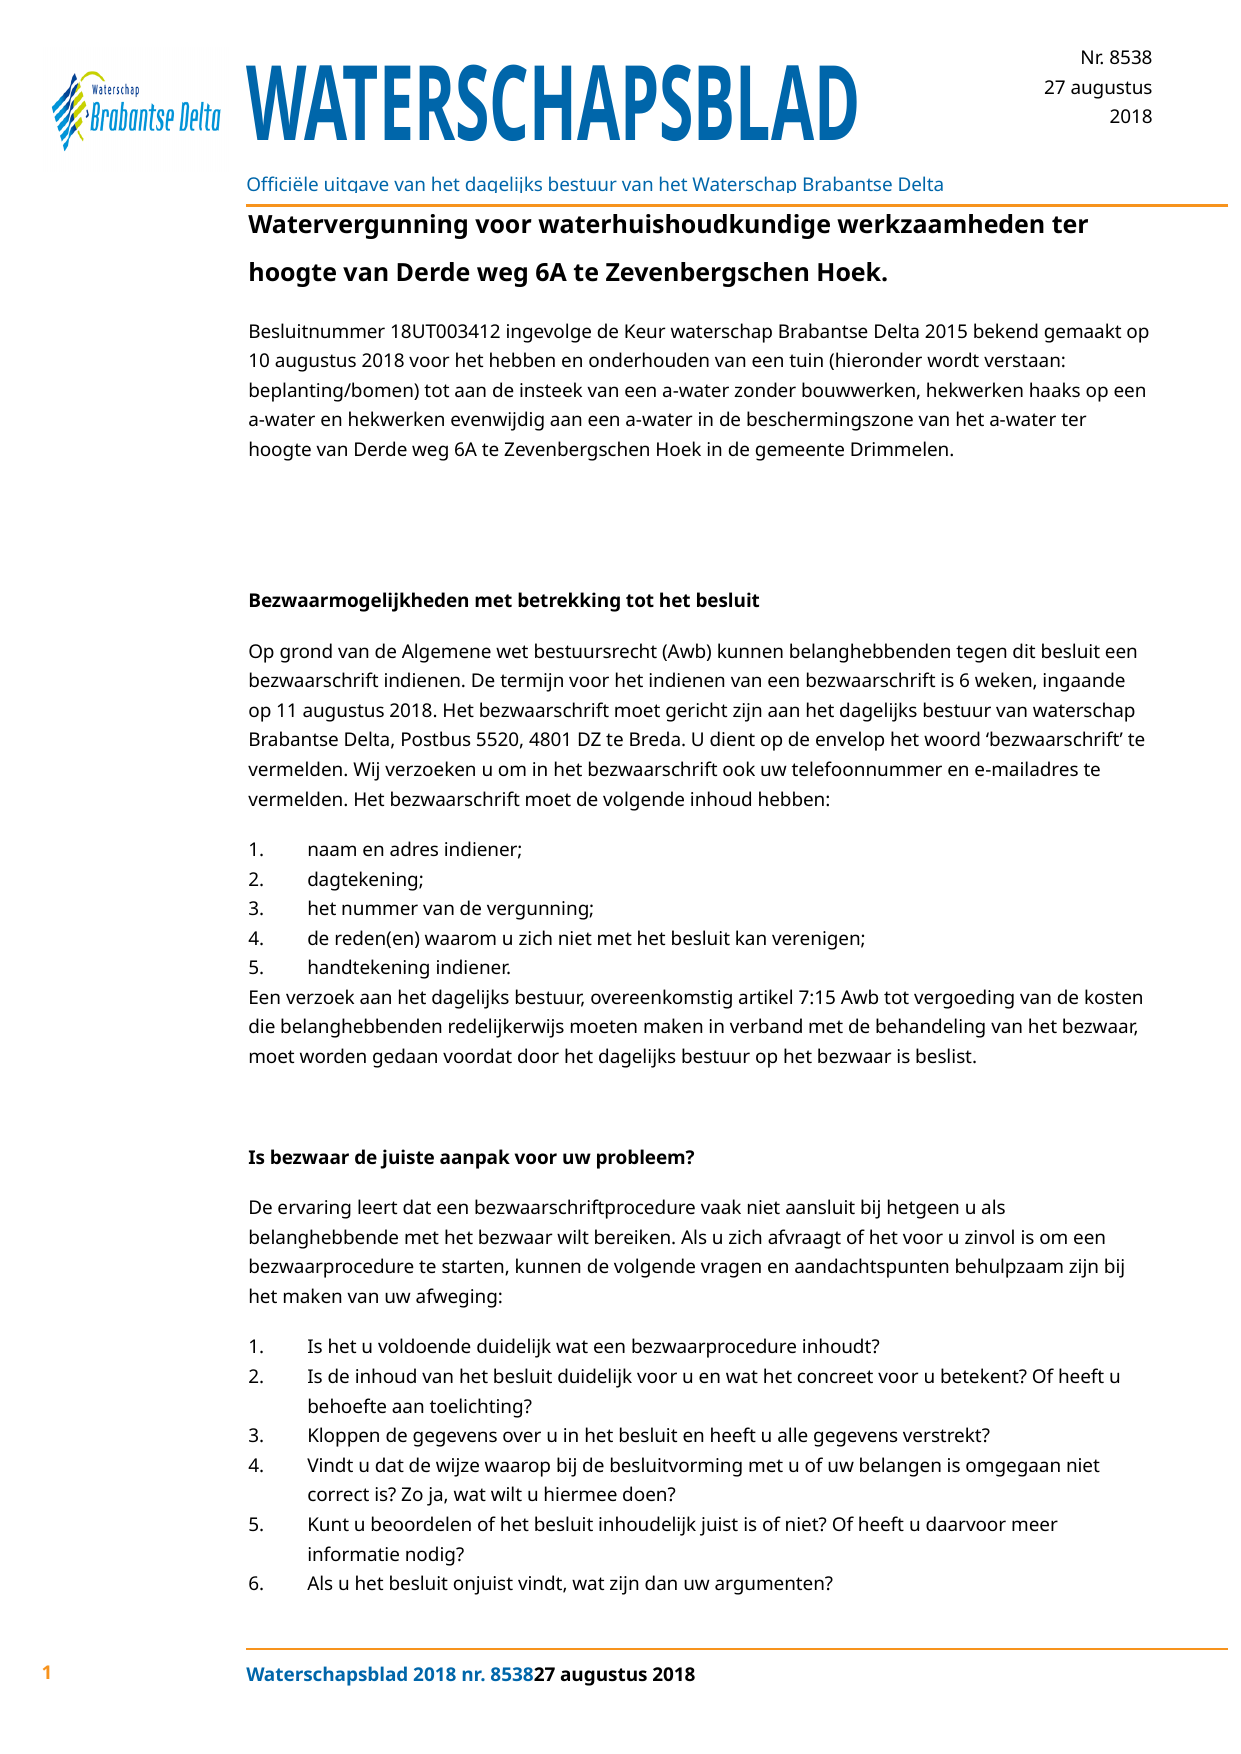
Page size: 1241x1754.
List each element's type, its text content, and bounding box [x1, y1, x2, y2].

text Op grond van de Algemene wet bestuursrecht (Awb) kunnen belanghebbenden tegen dit besluit een bezwaarschrift indienen. De termijn voor het indienen van een bezwaarschrift is 6 weken, ingaande op 11 augustus 2018. Het bezwaarschrift moet gericht zijn aan het dagelijks bestuur van waterschap Brabantse Delta, Postbus 5520, 4801 DZ te Breda. U dient op de envelop het woord ‘bezwaarschrift’ te vermelden. Wij verzoeken u om in het bezwaarschrift ook uw telefoonnummer en e‑mailadres te vermelden. Het bezwaarschrift moet de volgende inhoud hebben: [248, 638, 1152, 812]
list de reden(en) waarom u zich niet met het besluit kan verenigen; [248, 925, 1152, 951]
list Vindt u dat de wijze waarop bij de besluitvorming met u of uw belangen is omgegaan niet correct is? Zo ja, wat wilt u hiermee doen? [248, 1452, 1152, 1507]
list Is de inhoud van het besluit duidelijk voor u en wat het concreet voor u betekent? Of heeft u behoefte aan toelichting? [248, 1363, 1152, 1419]
text Besluitnummer 18UT003412 ingevolge de Keur waterschap Brabantse Delta 2015 bekend gemaakt op 10 augustus 2018 voor het hebben en onderhouden van een tuin (hieronder wordt verstaan: beplanting/bomen) tot aan de insteek van een a-water zonder bouwwerken, hekwerken haaks op een a-water en hekwerken evenwijdig aan een a-water in de beschermingszone van het a-water ter hoogte van Derde weg 6A te Zevenbergschen Hoek in de gemeente Drimmelen. [248, 318, 1152, 462]
list Kloppen de gegevens over u in het besluit en heeft u alle gegevens verstrekt? [248, 1422, 1152, 1448]
text Een verzoek aan het dagelijks bestuur, overeenkomstig artikel 7:15 Awb tot vergoeding van de kosten die belanghebbenden redelijkerwijs moeten maken in verband met de behandeling van het bezwaar, moet worden gedaan voordat door het dagelijks bestuur op het bezwaar is beslist. [248, 984, 1152, 1069]
list naam en adres indiener; [248, 836, 1152, 862]
list Als u het besluit onjuist vindt, wat zijn dan uw argumenten? [248, 1570, 1152, 1596]
text Is bezwaar de juiste aanpak voor uw probleem? [248, 1144, 1152, 1170]
list Kunt u beoordelen of het besluit inhoudelijk juist is of niet? Of heeft u daarvoor meer informatie nodig? [248, 1511, 1152, 1567]
list handtekening indiener. [248, 954, 1152, 980]
text Watervergunning voor waterhuishoudkundige werkzaamheden ter hoogte van Derde weg 6A te Zevenbergschen Hoek. [248, 207, 1152, 288]
list het nummer van de vergunning; [248, 895, 1152, 921]
list dagtekening; [248, 866, 1152, 892]
list Is het u voldoende duidelijk wat een bezwaarprocedure inhoudt? [248, 1334, 1152, 1359]
picture [41, 47, 231, 172]
text De ervaring leert dat een bezwaarschriftprocedure vaak niet aansluit bij hetgeen u als belanghebbende met het bezwaar wilt bereiken. Als u zich afvraagt of het voor u zinvol is om een bezwaarprocedure te starten, kunnen de volgende vragen en aandachtspunten behulpzaam zijn bij het maken van uw afweging: [248, 1194, 1152, 1309]
text Bezwaarmogelijkheden met betrekking tot het besluit [248, 587, 1152, 613]
